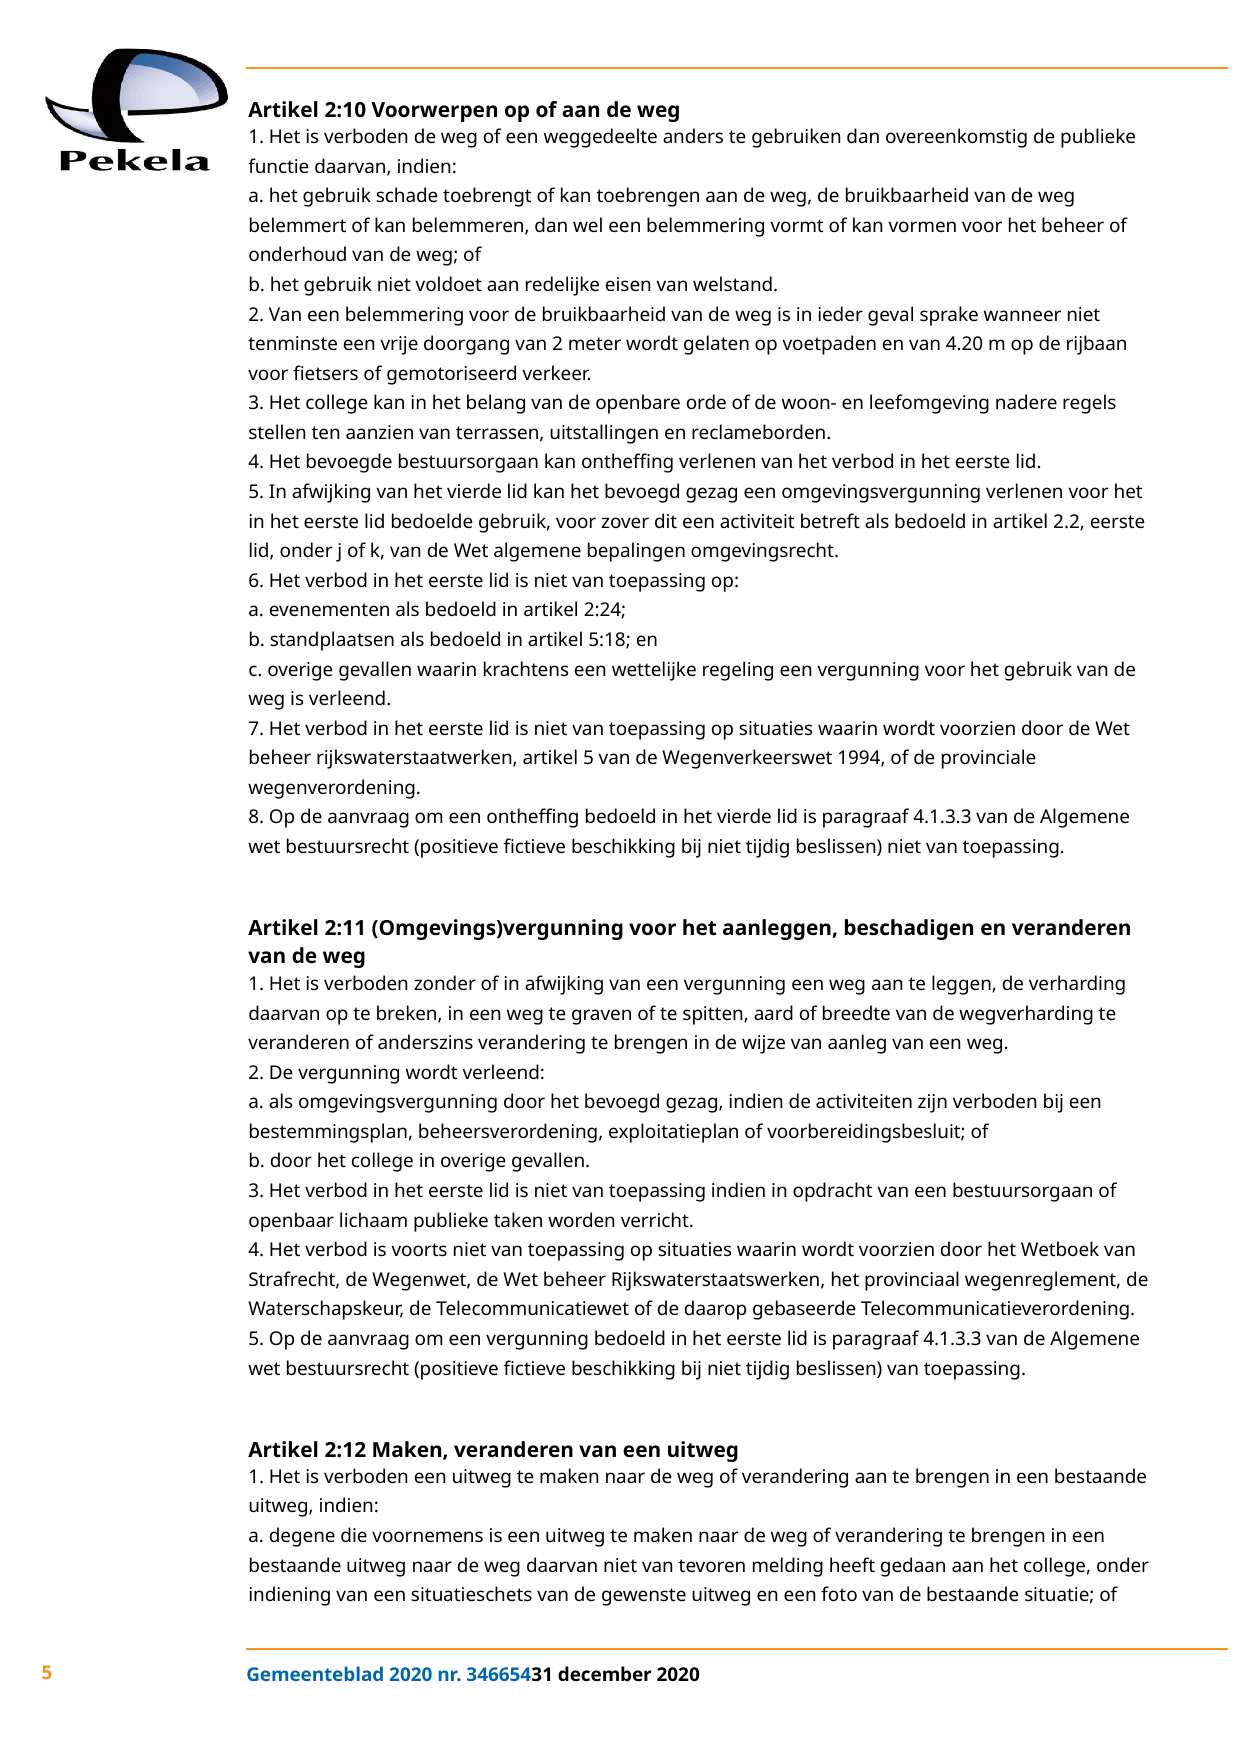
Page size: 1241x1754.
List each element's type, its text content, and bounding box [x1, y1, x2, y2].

text 3. Het verbod in het eerste lid is niet van toepassing indien in opdracht van een bestuursorgaan of openbaar lichaam publieke taken worden verricht. [248, 1177, 1152, 1232]
text 4. Het bevoegde bestuursorgaan kan ontheffing verlenen van het verbod in het eerste lid. [248, 449, 1152, 474]
text 1. Het is verboden zonder of in afwijking van een vergunning een weg aan te leggen, de verharding daarvan op te breken, in een weg te graven of te spitten, aard of breedte van de wegverharding te veranderen of anderszins verandering te brengen in de wijze van aanleg van een weg. [248, 970, 1152, 1055]
text 7. Het verbod in het eerste lid is niet van toepassing op situaties waarin wordt voorzien door de Wet beheer rijkswaterstaatwerken, artikel 5 van de Wegenverkeerswet 1994, of de provinciale wegenverordening. [248, 715, 1152, 800]
text b. het gebruik niet voldoet aan redelijke eisen van welstand. [248, 271, 1152, 297]
text 8. Op de aanvraag om een ontheffing bedoeld in het vierde lid is paragraaf 4.1.3.3 van de Algemene wet bestuursrecht (positieve fictieve beschikking bij niet tijdig beslissen) niet van toepassing. [248, 804, 1152, 859]
text 4. Het verbod is voorts niet van toepassing op situaties waarin wordt voorzien door het Wetboek van Strafrecht, de Wegenwet, de Wet beheer Rijkswaterstaatswerken, het provinciaal wegenreglement, de Waterschapskeur, de Telecommunicatiewet of de daarop gebaseerde Telecommunicatieverordening. [248, 1236, 1152, 1321]
text 3. Het college kan in het belang van de openbare orde of de woon- en leefomgeving nadere regels stellen ten aanzien van terrassen, uitstallingen en reclameborden. [248, 389, 1152, 445]
text a. als omgevingsvergunning door het bevoegd gezag, indien de activiteiten zijn verboden bij een bestemmingsplan, beheersverordening, exploitatieplan of voorbereidingsbesluit; of [248, 1088, 1152, 1144]
text c. overige gevallen waarin krachtens een wettelijke regeling een vergunning voor het gebruik van de weg is verleend. [248, 656, 1152, 711]
text b. standplaatsen als bedoeld in artikel 5:18; en [248, 626, 1152, 652]
text b. door het college in overige gevallen. [248, 1148, 1152, 1173]
text 6. Het verbod in het eerste lid is niet van toepassing op: [248, 567, 1152, 593]
text a. evenementen als bedoeld in artikel 2:24; [248, 597, 1152, 622]
text 1. Het is verboden een uitweg te maken naar de weg of verandering aan te brengen in een bestaande uitweg, indien: [248, 1463, 1152, 1518]
text a. het gebruik schade toebrengt of kan toebrengen aan de weg, de bruikbaarheid van de weg belemmert of kan belemmeren, dan wel een belemmering vormt of kan vormen voor het beheer of onderhoud van de weg; of [248, 182, 1152, 267]
text Artikel 2:12 Maken, veranderen van een uitweg [248, 1435, 1152, 1463]
picture [41, 47, 231, 172]
text 5. In afwijking van het vierde lid kan het bevoegd gezag een omgevingsvergunning verlenen voor het in het eerste lid bedoelde gebruik, voor zover dit een activiteit betreft als bedoeld in artikel 2.2, eerste lid, onder j of k, van de Wet algemene bepalingen omgevingsrecht. [248, 478, 1152, 563]
text 2. De vergunning wordt verleend: [248, 1059, 1152, 1084]
text Artikel 2:11 (Omgevings)vergunning voor het aanleggen, beschadigen en veranderen van de weg [248, 913, 1152, 970]
text a. degene die voornemens is een uitweg te maken naar de weg of verandering te brengen in een bestaande uitweg naar de weg daarvan niet van tevoren melding heeft gedaan aan het college, onder indiening van een situatieschets van de gewenste uitweg en een foto van de bestaande situatie; of [248, 1522, 1152, 1607]
text 2. Van een belemmering voor de bruikbaarheid van de weg is in ieder geval sprake wanneer niet tenminste een vrije doorgang van 2 meter wordt gelaten op voetpaden en van 4.20 m op de rijbaan voor fietsers of gemotoriseerd verkeer. [248, 301, 1152, 386]
text Artikel 2:10 Voorwerpen op of aan de weg [248, 95, 1152, 123]
text 5. Op de aanvraag om een vergunning bedoeld in het eerste lid is paragraaf 4.1.3.3 van de Algemene wet bestuursrecht (positieve fictieve beschikking bij niet tijdig beslissen) van toepassing. [248, 1325, 1152, 1380]
text 1. Het is verboden de weg of een weggedeelte anders te gebruiken dan overeenkomstig de publieke functie daarvan, indien: [248, 123, 1152, 178]
